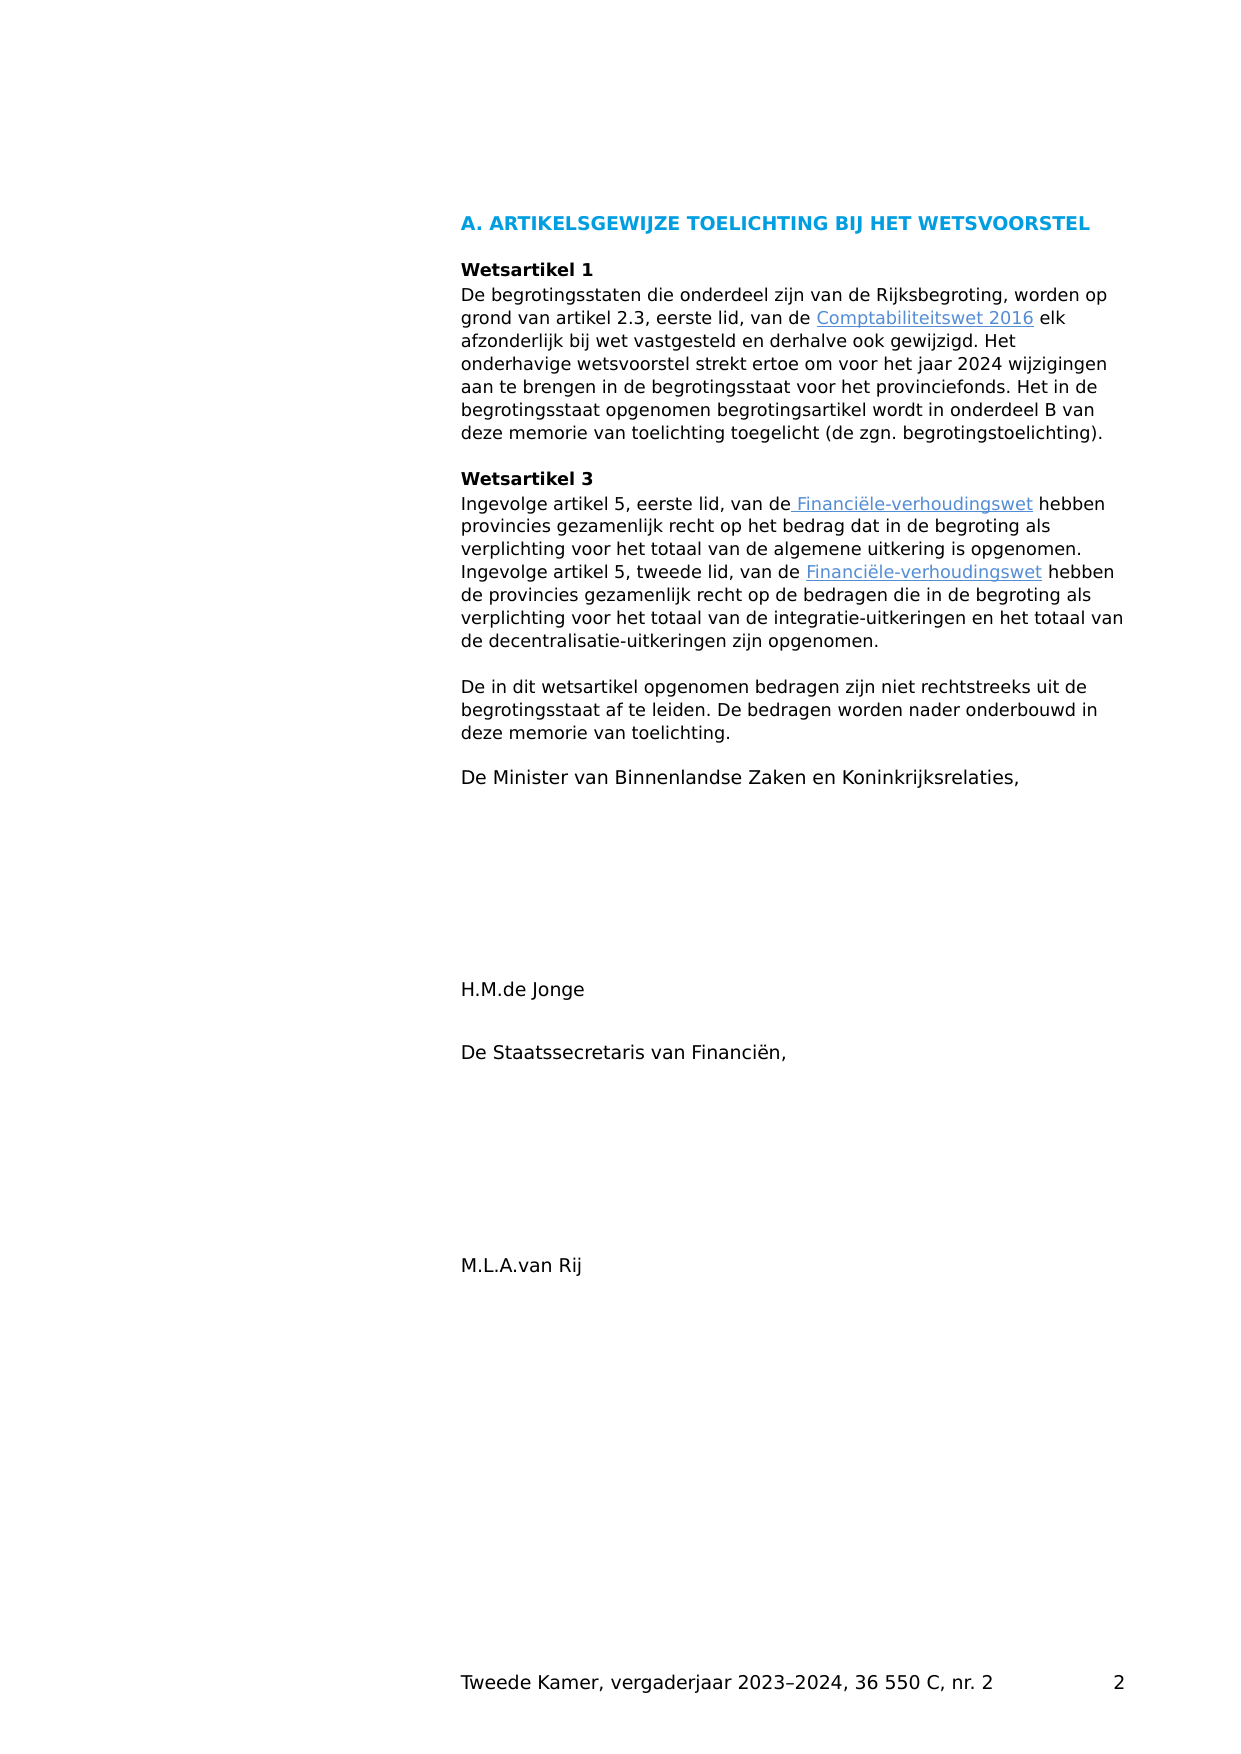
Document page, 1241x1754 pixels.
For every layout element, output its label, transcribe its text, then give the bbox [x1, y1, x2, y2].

text Wetsartikel 1 [461, 258, 1125, 281]
text Ingevolge artikel 5, eerste lid, van de Financiële-verhoudingswet hebben provincies gezamenlijk recht op het bedrag dat in de begroting als verplichting voor het totaal van de algemene uitkering is opgenomen. Ingevolge artikel 5, tweede lid, van de Financiële-verhoudingswet hebben de provincies gezamenlijk recht op de bedragen die in de begroting als verplichting voor het totaal van de integratie-uitkeringen en het totaal van de decentralisatie-uitkeringen zijn opgenomen. [461, 492, 1125, 652]
title A. ARTIKELSGEWIJZE TOELICHTING BIJ HET WETSVOORSTEL [461, 213, 1125, 235]
text De begrotingsstaten die onderdeel zijn van de Rijksbegroting, worden op grond van artikel 2.3, eerste lid, van de Comptabiliteitswet 2016 elk afzonderlijk bij wet vastgesteld en derhalve ook gewijzigd. Het onderhavige wetsvoorstel strekt ertoe om voor het jaar 2024 wijzigingen aan te brengen in de begrotingsstaat voor het provinciefonds. Het in de begrotingsstaat opgenomen begrotingsartikel wordt in onderdeel B van deze memorie van toelichting toegelicht (de zgn. begrotingstoelichting). [461, 283, 1125, 444]
text De Staatssecretaris van Financiën, [461, 1042, 1125, 1064]
text De in dit wetsartikel opgenomen bedragen zijn niet rechtstreeks uit de begrotingsstaat af te leiden. De bedragen worden nader onderbouwd in deze memorie van toelichting. [461, 675, 1125, 744]
text Wetsartikel 3 [461, 467, 1125, 489]
text De Minister van Binnenlandse Zaken en Koninkrijksrelaties, [461, 767, 1125, 789]
text M.L.A.van Rij [461, 1255, 1125, 1277]
text H.M.de Jonge [461, 979, 1125, 1001]
